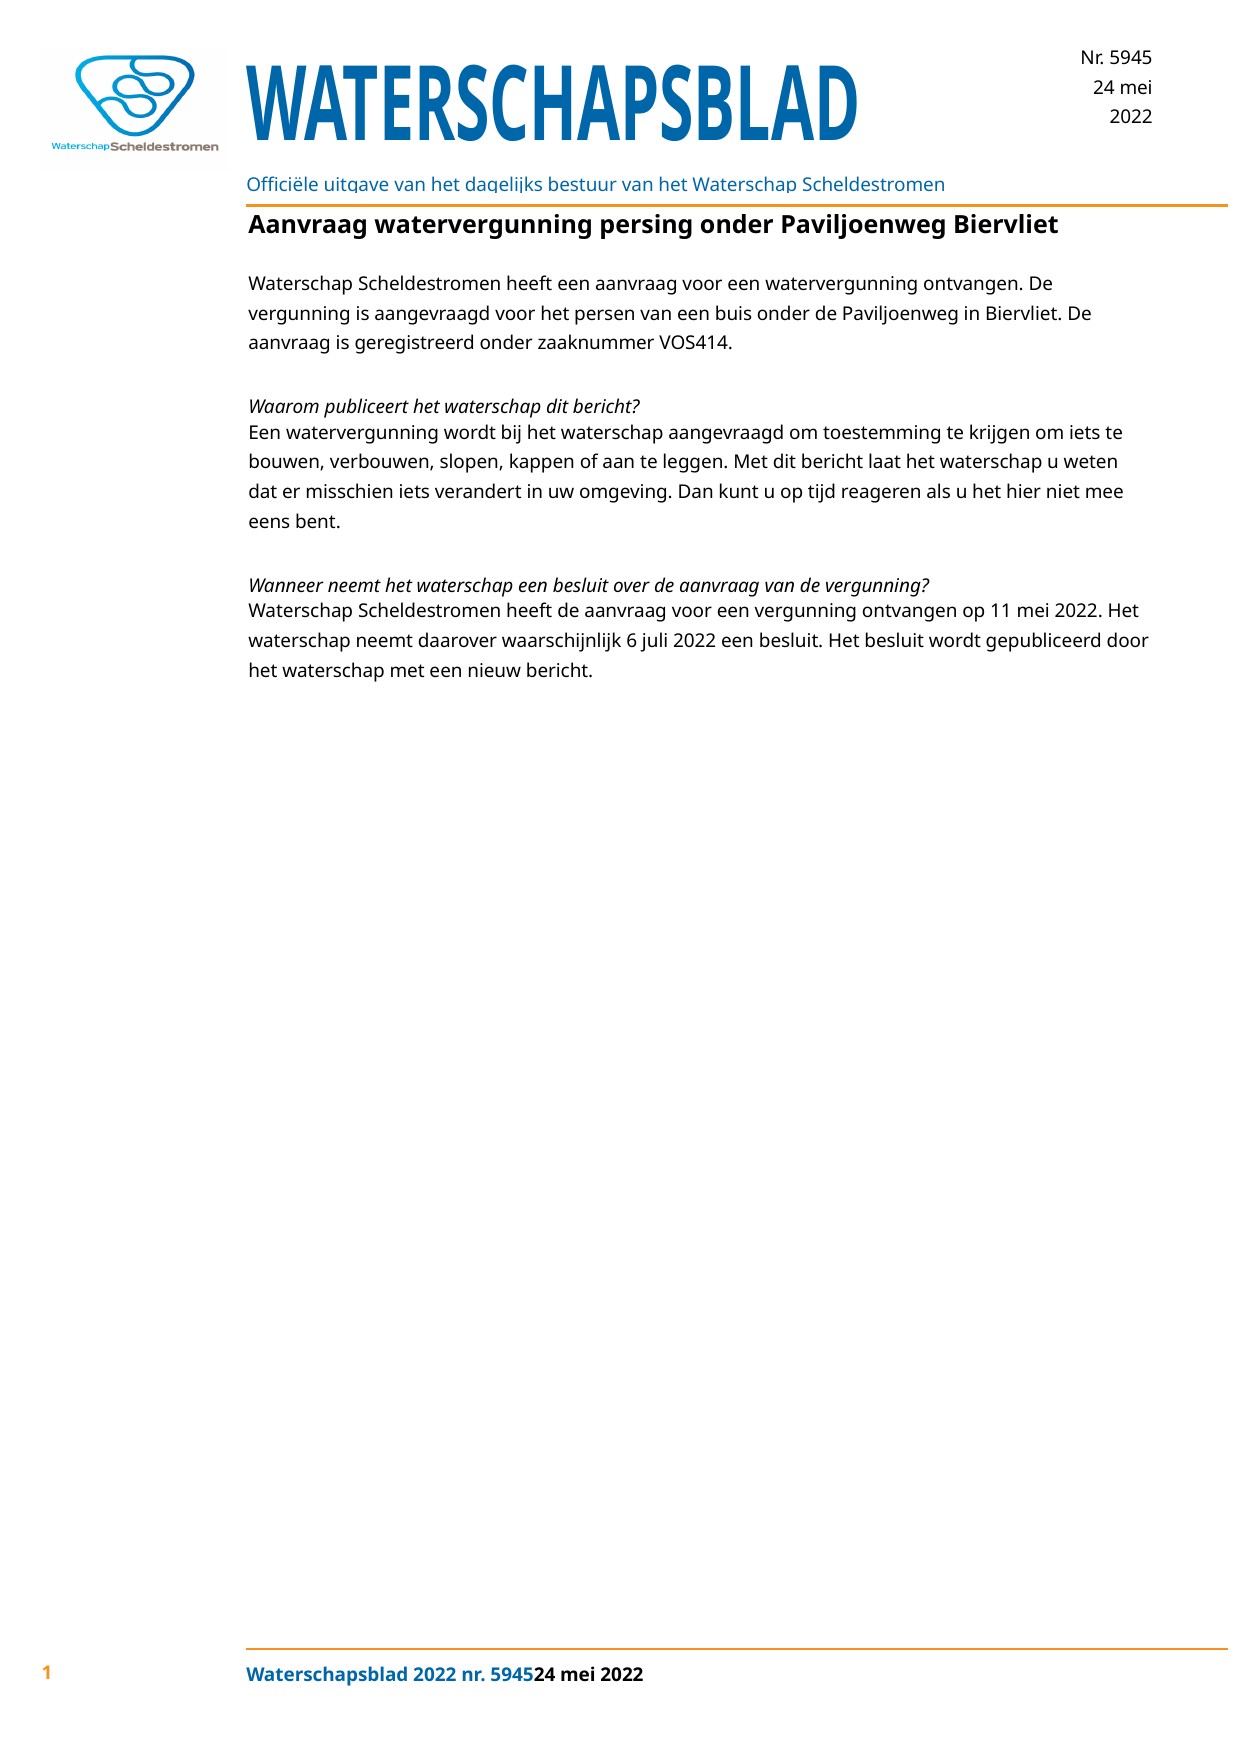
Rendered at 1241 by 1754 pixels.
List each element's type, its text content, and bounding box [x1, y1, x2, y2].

text Wanneer neemt het waterschap een besluit over de aanvraag van de vergunning? [248, 572, 1152, 598]
text Waarom publiceert het waterschap dit bericht? [248, 393, 1152, 419]
text Aanvraag watervergunning persing onder Paviljoenweg Biervliet [248, 207, 1152, 241]
text Waterschap Scheldestromen heeft een aanvraag voor een watervergunning ontvangen. De vergunning is aangevraagd voor het persen van een buis onder de Paviljoenweg in Biervliet. De aanvraag is geregistreerd onder zaaknummer VOS414. [248, 270, 1152, 355]
picture [41, 47, 231, 172]
text Waterschap Scheldestromen heeft de aanvraag voor een vergunning ontvangen op 11 mei 2022. Het waterschap neemt daarover waarschijnlijk 6 juli 2022 een besluit. Het besluit wordt gepubliceerd door het waterschap met een nieuw bericht. [248, 598, 1152, 682]
text Een watervergunning wordt bij het waterschap aangevraagd om toestemming te krijgen om iets te bouwen, verbouwen, slopen, kappen of aan te leggen. Met dit bericht laat het waterschap u weten dat er misschien iets verandert in uw omgeving. Dan kunt u op tijd reageren als u het hier niet mee eens bent. [248, 419, 1152, 534]
